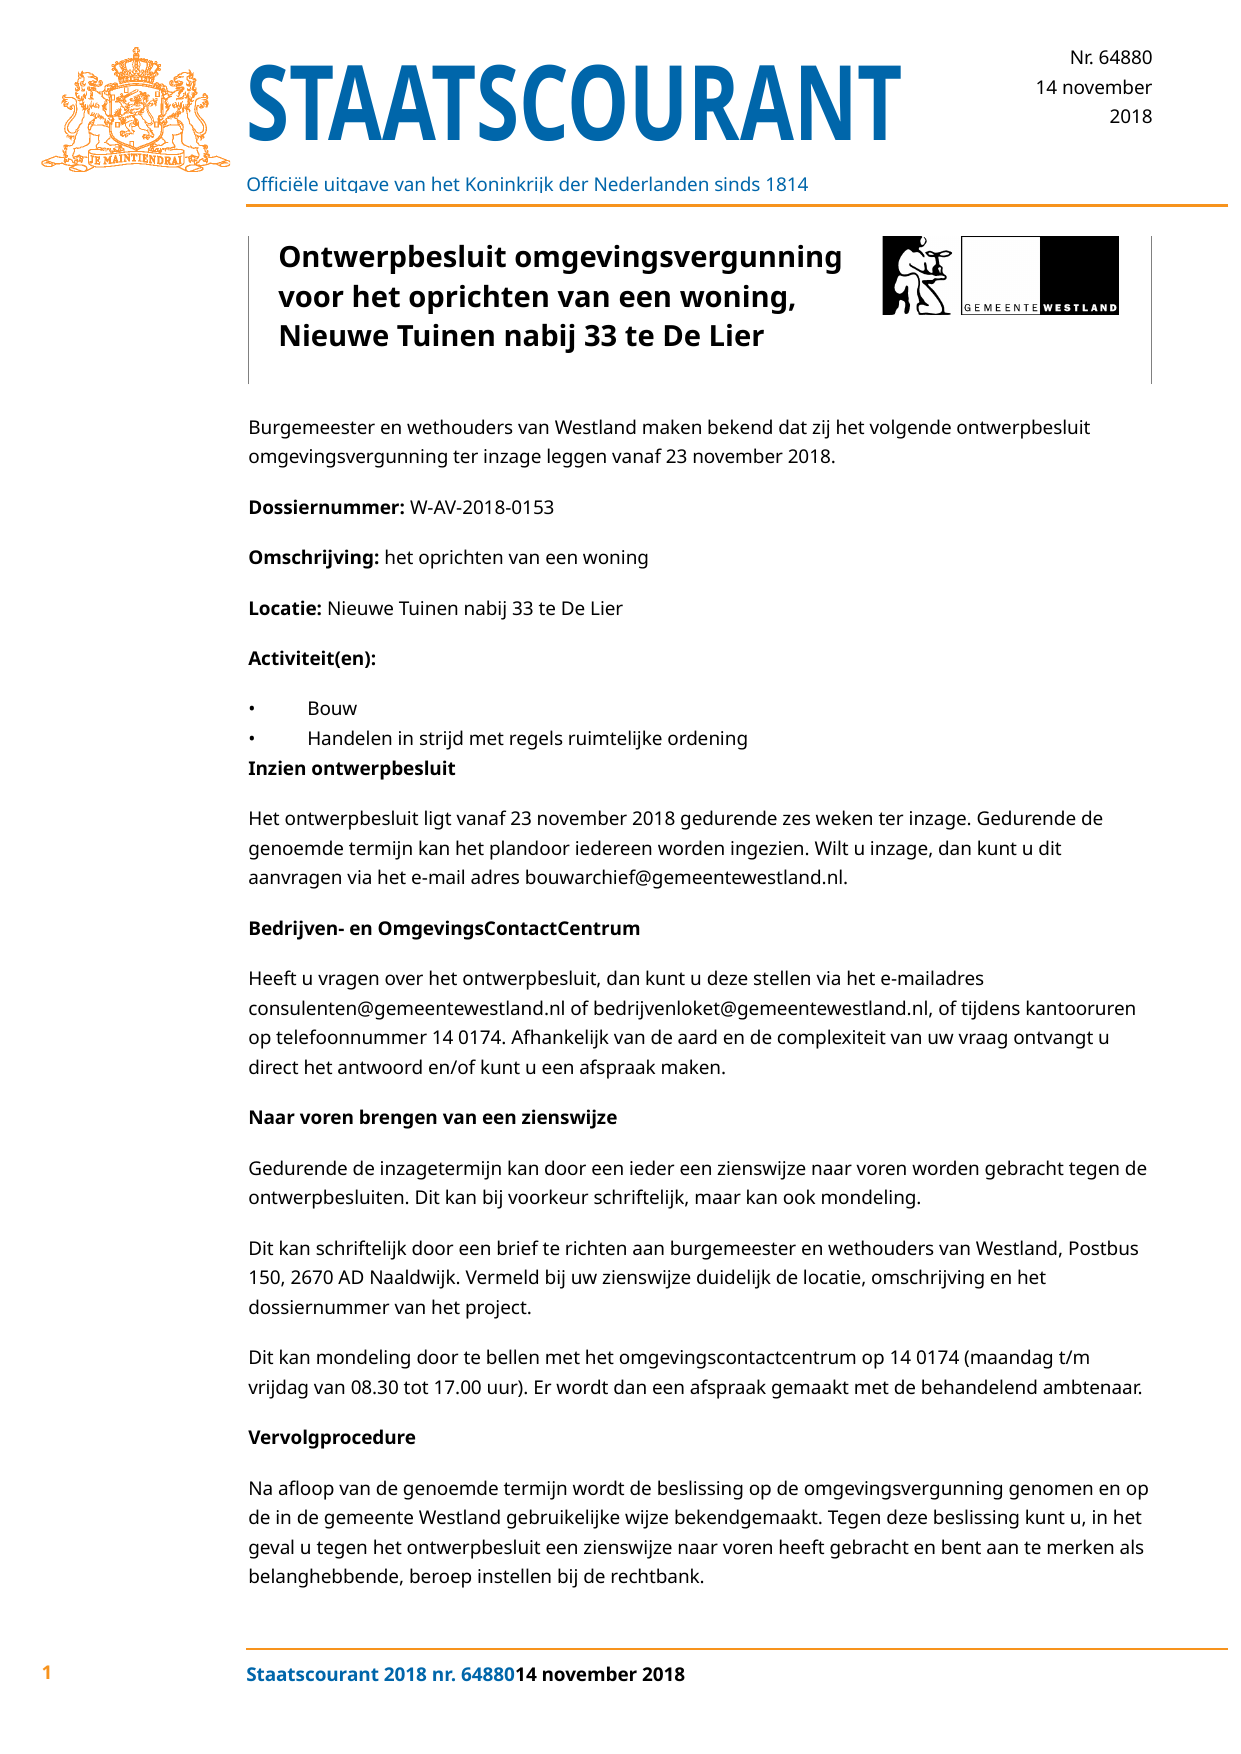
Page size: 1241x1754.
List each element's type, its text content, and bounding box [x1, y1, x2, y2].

text Na afloop van de genoemde termijn wordt de beslissing op de omgevingsvergunning genomen en op de in de gemeente Westland gebruikelijke wijze bekendgemaakt. Tegen deze beslissing kunt u, in het geval u tegen het ontwerpbesluit een zienswijze naar voren heeft gebracht en bent aan te merken als belanghebbende, beroep instellen bij de rechtbank. [248, 1475, 1152, 1589]
list Handelen in strijd met regels ruimtelijke ordening [248, 725, 1152, 751]
text Inzien ontwerpbesluit [248, 755, 1152, 781]
text Heeft u vragen over het ontwerpbesluit, dan kunt u deze stellen via het e-mailadres consulenten@gemeentewestland.nl of bedrijvenloket@gemeentewestland.nl, of tijdens kantooruren op telefoonnummer 14 0174. Afhankelijk van de aard en de complexiteit van uw vraag ontvangt u direct het antwoord en/of kunt u een afspraak maken. [248, 965, 1152, 1080]
text Activiteit(en): [248, 645, 1152, 671]
text Naar voren brengen van een zienswijze [248, 1104, 1152, 1130]
table_header [850, 236, 1151, 384]
text Dit kan schriftelijk door een brief te richten aan burgemeester en wethouders van Westland, Postbus 150, 2670 AD Naaldwijk. Vermeld bij uw zienswijze duidelijk de locatie, omschrijving en het dossiernummer van het project. [248, 1235, 1152, 1320]
text Bedrijven- en OmgevingsContactCentrum [248, 915, 1152, 941]
text Burgemeester en wethouders van Westland maken bekend dat zij het volgende ontwerpbesluit omgevingsvergunning ter inzage leggen vanaf 23 november 2018. [248, 414, 1152, 469]
text Vervolgprocedure [248, 1424, 1152, 1450]
text Locatie: Nieuwe Tuinen nabij 33 te De Lier [248, 595, 1152, 621]
text Dit kan mondeling door te bellen met het omgevingscontactcentrum op 14 0174 (maandag t/m vrijdag van 08.30 tot 17.00 uur). Er wordt dan een afspraak gemaakt met de behandelend ambtenaar. [248, 1344, 1152, 1400]
picture [882, 236, 1119, 315]
picture [41, 47, 231, 172]
text Het ontwerpbesluit ligt vanaf 23 november 2018 gedurende zes weken ter inzage. Gedurende de genoemde termijn kan het plandoor iedereen worden ingezien. Wilt u inzage, dan kunt u dit aanvragen via het e-mail adres bouwarchief@gemeentewestland.nl. [248, 805, 1152, 890]
table_header Ontwerpbesluit omgevingsvergunning voor het oprichten van een woning, Nieuwe Tuinen nabij 33 te De Lier [249, 236, 850, 384]
text Omschrijving: het oprichten van een woning [248, 544, 1152, 570]
text Gedurende de inzagetermijn kan door een ieder een zienswijze naar voren worden gebracht tegen de ontwerpbesluiten. Dit kan bij voorkeur schriftelijk, maar kan ook mondeling. [248, 1155, 1152, 1210]
list Bouw [248, 696, 1152, 721]
text Dossiernummer: W-AV-2018-0153 [248, 494, 1152, 520]
